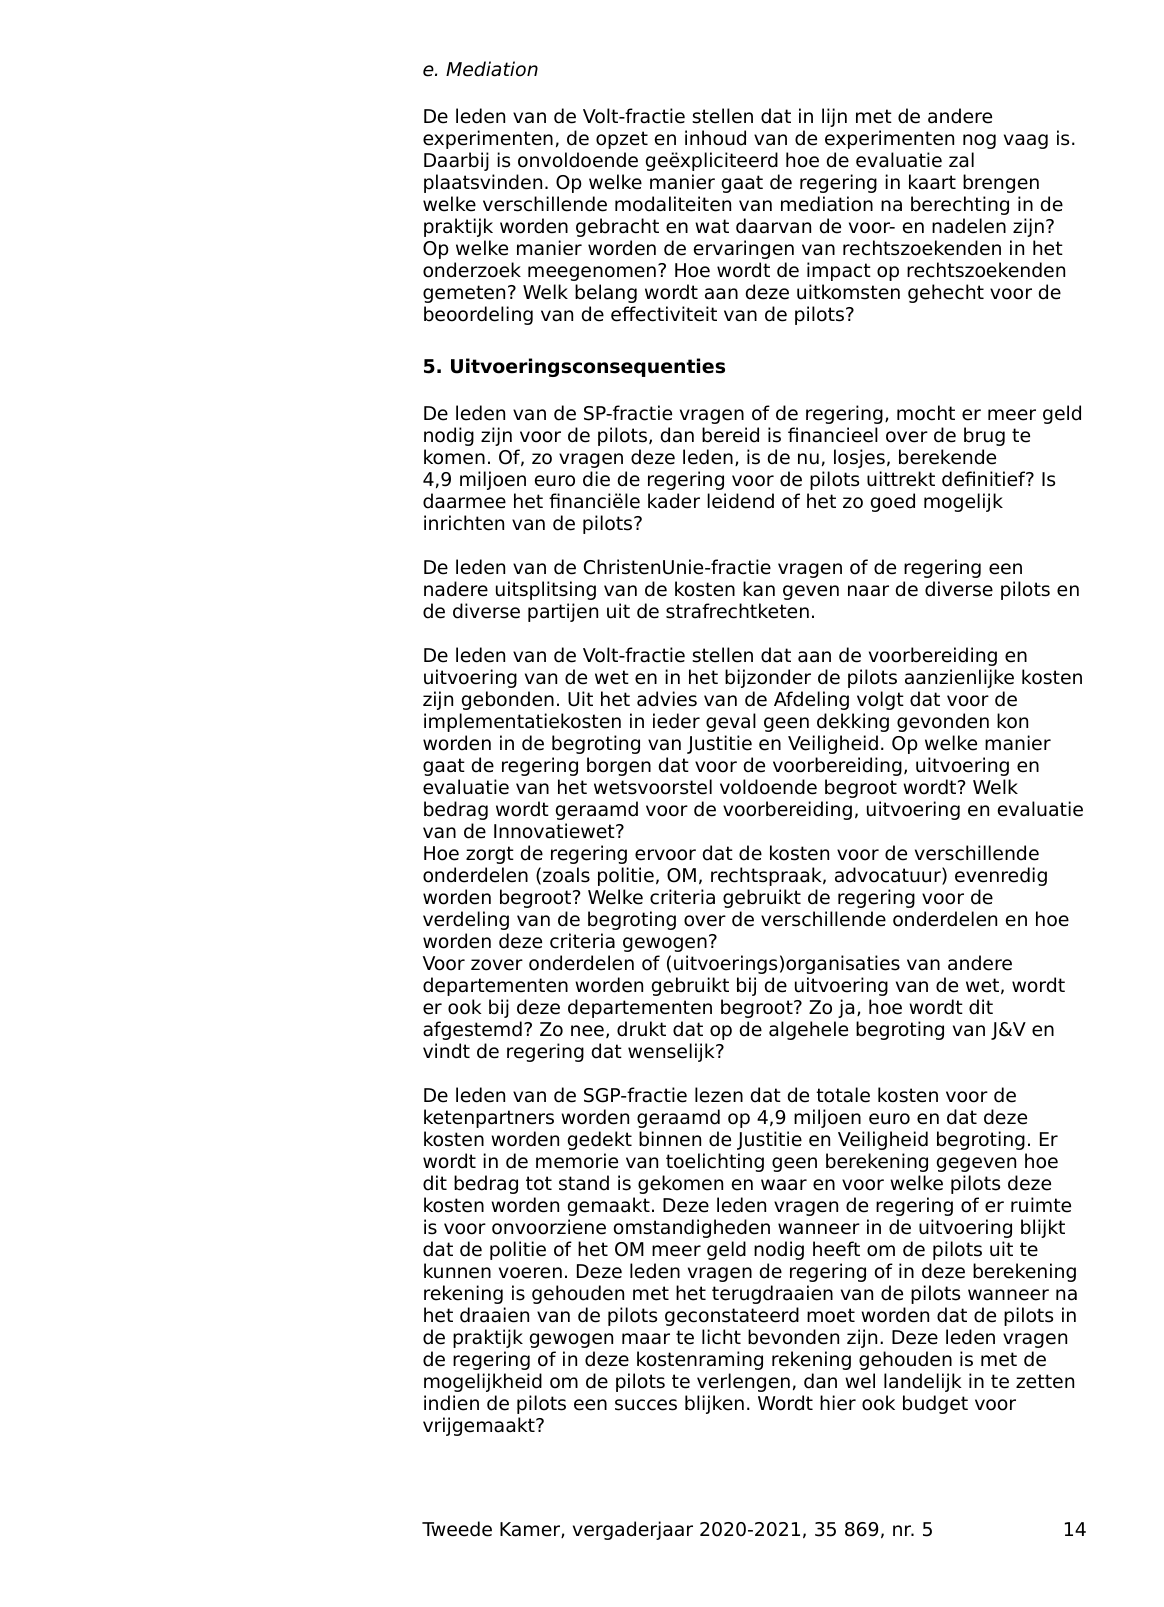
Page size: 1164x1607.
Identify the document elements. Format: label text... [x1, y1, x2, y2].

text Hoe zorgt de regering ervoor dat de kosten voor de verschillende onderdelen (zoals politie, OM, rechtspraak, advocatuur) evenredig worden begroot? Welke criteria gebruikt de regering voor de verdeling van de begroting over de verschillende onderdelen en hoe worden deze criteria gewogen? [422, 843, 1087, 953]
text De leden van de SGP-fractie lezen dat de totale kosten voor de ketenpartners worden geraamd op 4,9 miljoen euro en dat deze kosten worden gedekt binnen de Justitie en Veiligheid begroting. Er wordt in de memorie van toelichting geen berekening gegeven hoe dit bedrag tot stand is gekomen en waar en voor welke pilots deze kosten worden gemaakt. Deze leden vragen de regering of er ruimte is voor onvoorziene omstandigheden wanneer in de uitvoering blijkt dat de politie of het OM meer geld nodig heeft om de pilots uit te kunnen voeren. Deze leden vragen de regering of in deze berekening rekening is gehouden met het terugdraaien van de pilots wanneer na het draaien van de pilots geconstateerd moet worden dat de pilots in de praktijk gewogen maar te licht bevonden zijn. Deze leden vragen de regering of in deze kostenraming rekening gehouden is met de mogelijkheid om de pilots te verlengen, dan wel landelijk in te zetten indien de pilots een succes blijken. Wordt hier ook budget voor vrijgemaakt? [422, 1085, 1087, 1436]
text Voor zover onderdelen of (uitvoerings)organisaties van andere departementen worden gebruikt bij de uitvoering van de wet, wordt er ook bij deze departementen begroot? Zo ja, hoe wordt dit afgestemd? Zo nee, drukt dat op de algehele begroting van J&V en vindt de regering dat wenselijk? [422, 953, 1087, 1063]
text De leden van de Volt-fractie stellen dat in lijn met de andere experimenten, de opzet en inhoud van de experimenten nog vaag is. Daarbij is onvoldoende geëxpliciteerd hoe de evaluatie zal plaatsvinden. Op welke manier gaat de regering in kaart brengen welke verschillende modaliteiten van mediation na berechting in de praktijk worden gebracht en wat daarvan de voor- en nadelen zijn? Op welke manier worden de ervaringen van rechtszoekenden in het onderzoek meegenomen? Hoe wordt de impact op rechtszoekenden gemeten? Welk belang wordt aan deze uitkomsten gehecht voor de beoordeling van de effectiviteit van de pilots? [422, 106, 1087, 326]
text De leden van de Volt-fractie stellen dat aan de voorbereiding en uitvoering van de wet en in het bijzonder de pilots aanzienlijke kosten zijn gebonden. Uit het advies van de Afdeling volgt dat voor de implementatiekosten in ieder geval geen dekking gevonden kon worden in de begroting van Justitie en Veiligheid. Op welke manier gaat de regering borgen dat voor de voorbereiding, uitvoering en evaluatie van het wetsvoorstel voldoende begroot wordt? Welk bedrag wordt geraamd voor de voorbereiding, uitvoering en evaluatie van de Innovatiewet? [422, 645, 1087, 843]
subtitle e. Mediation [422, 59, 1087, 81]
subtitle 5. Uitvoeringsconsequenties [422, 356, 1087, 378]
text De leden van de ChristenUnie-fractie vragen of de regering een nadere uitsplitsing van de kosten kan geven naar de diverse pilots en de diverse partijen uit de strafrechtketen. [422, 557, 1087, 623]
text De leden van de SP-fractie vragen of de regering, mocht er meer geld nodig zijn voor de pilots, dan bereid is financieel over de brug te komen. Of, zo vragen deze leden, is de nu, losjes, berekende 4,9 miljoen euro die de regering voor de pilots uittrekt definitief? Is daarmee het financiële kader leidend of het zo goed mogelijk inrichten van de pilots? [422, 403, 1087, 535]
